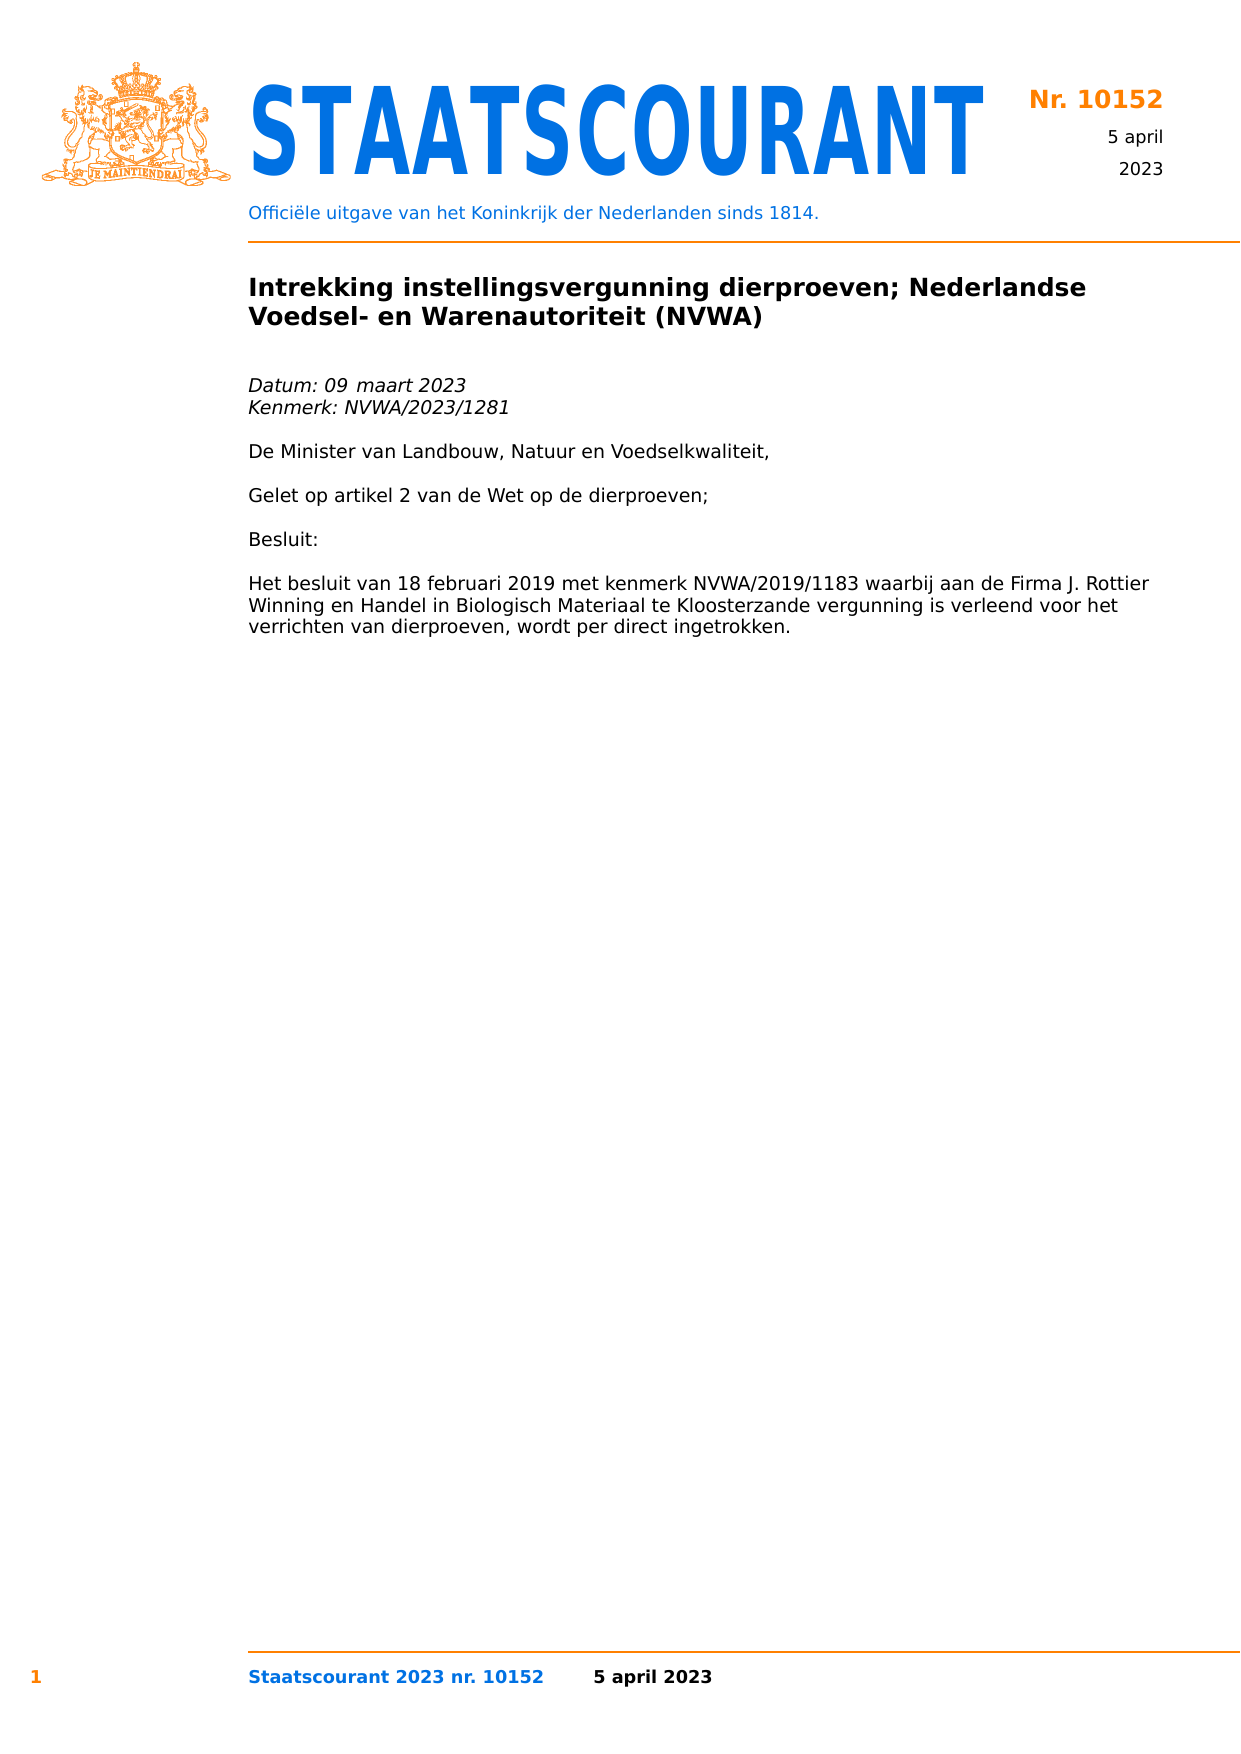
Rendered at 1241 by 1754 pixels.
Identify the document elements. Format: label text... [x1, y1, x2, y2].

table_cell Officiële uitgave van het Koninkrijk der Nederlanden sinds 1814. [248, 203, 1240, 241]
table_header [25, 62, 248, 241]
text Kenmerk: NVWA/2023/1281 [248, 397, 1163, 419]
table_header Nr. 10152 [998, 62, 1240, 121]
text Het besluit van 18 februari 2019 met kenmerk NVWA/2019/1183 waarbij aan de Firma J. Rottier Winning en Handel in Biologisch Materiaal te Kloosterzande vergunning is verleend voor het verrichten van dierproeven, wordt per direct ingetrokken. [248, 572, 1163, 638]
subtitle Intrekking instellingsvergunning dierproeven; Nederlandse Voedsel- en Warenautoriteit (NVWA) [248, 273, 1163, 331]
table_cell 2023 [998, 153, 1240, 203]
picture [41, 62, 231, 186]
text Datum: 09 maart 2023 [248, 375, 1163, 397]
table_header STAATSCOURANT [248, 62, 998, 203]
table_cell 5 april [998, 121, 1240, 153]
text De Minister van Landbouw, Natuur en Voedselkwaliteit, [248, 441, 1163, 463]
text Gelet op artikel 2 van de Wet op de dierproeven; [248, 485, 1163, 507]
text Besluit: [248, 529, 1163, 551]
